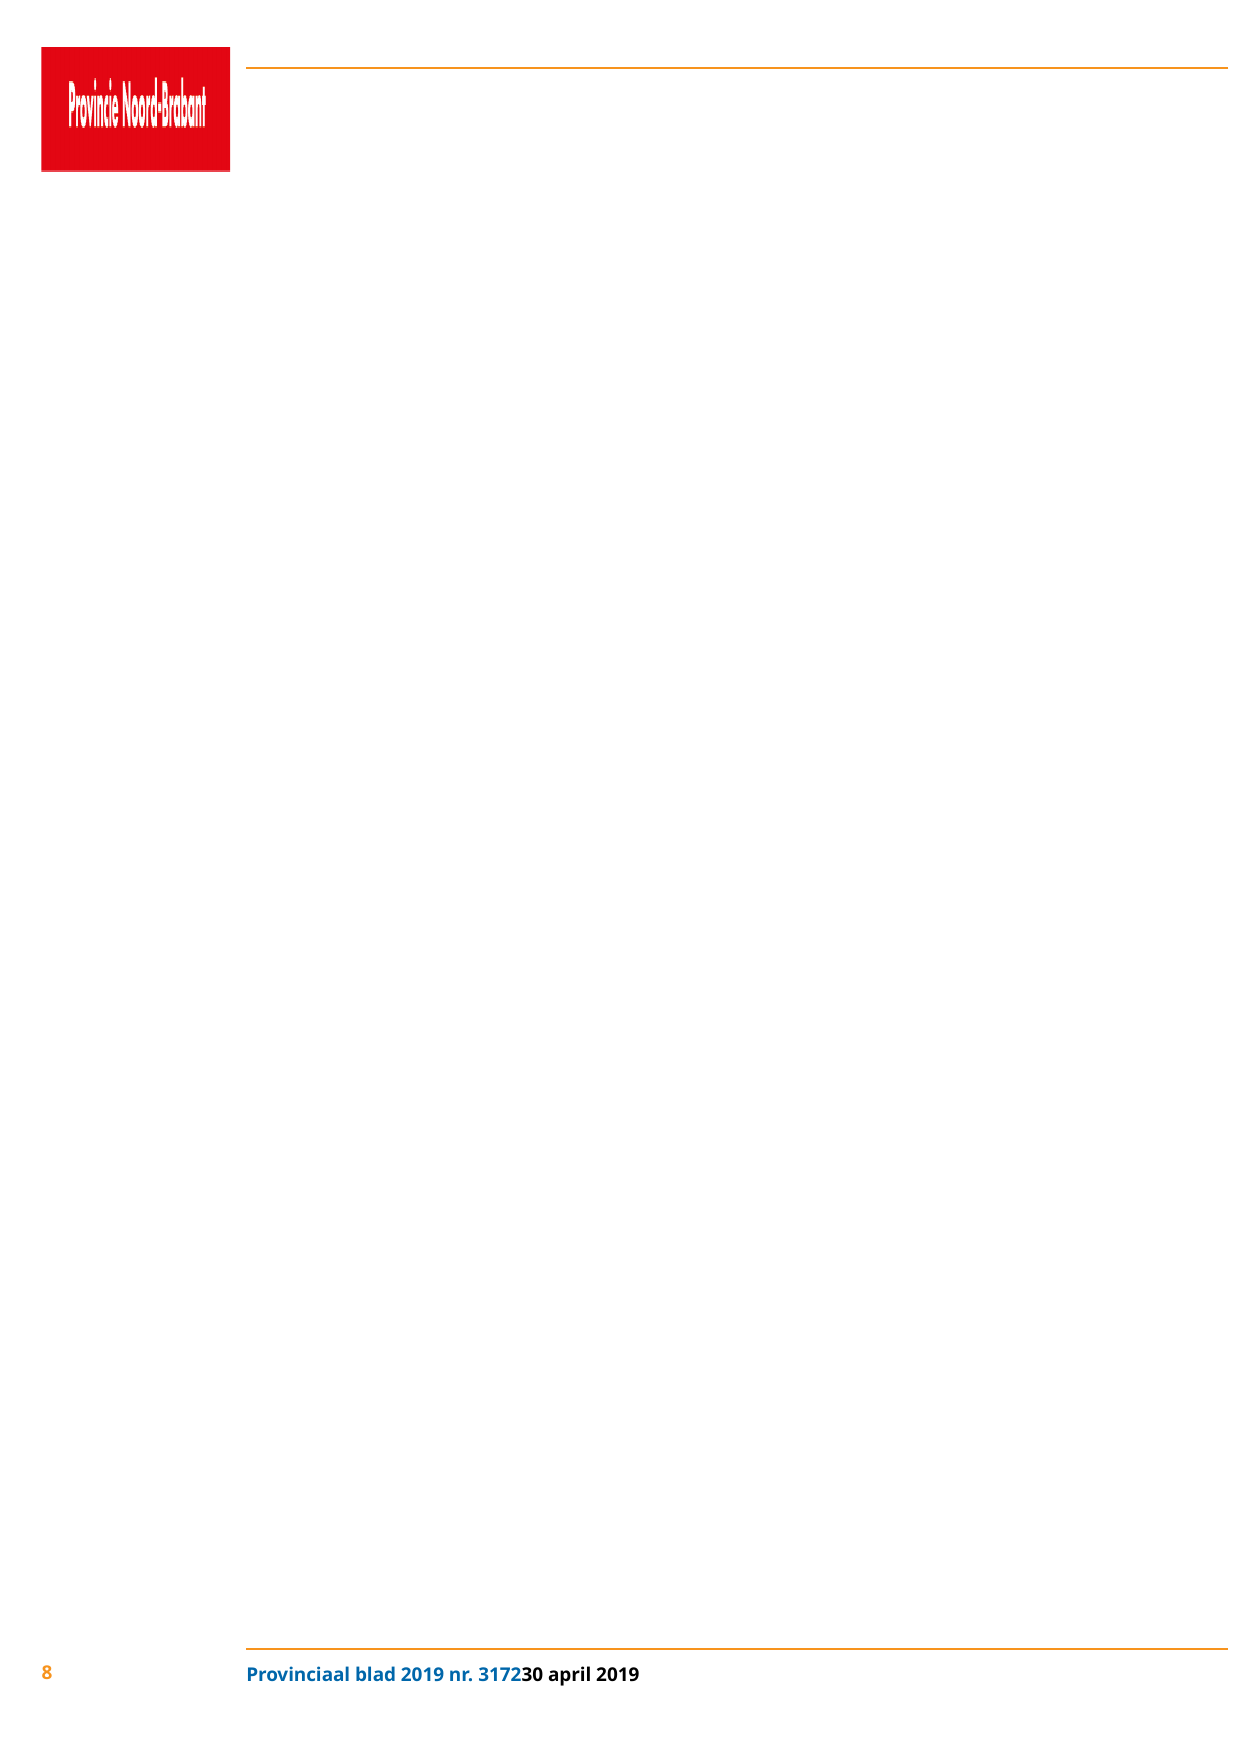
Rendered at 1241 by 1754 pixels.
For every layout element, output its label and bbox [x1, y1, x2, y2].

picture [41, 47, 231, 172]
